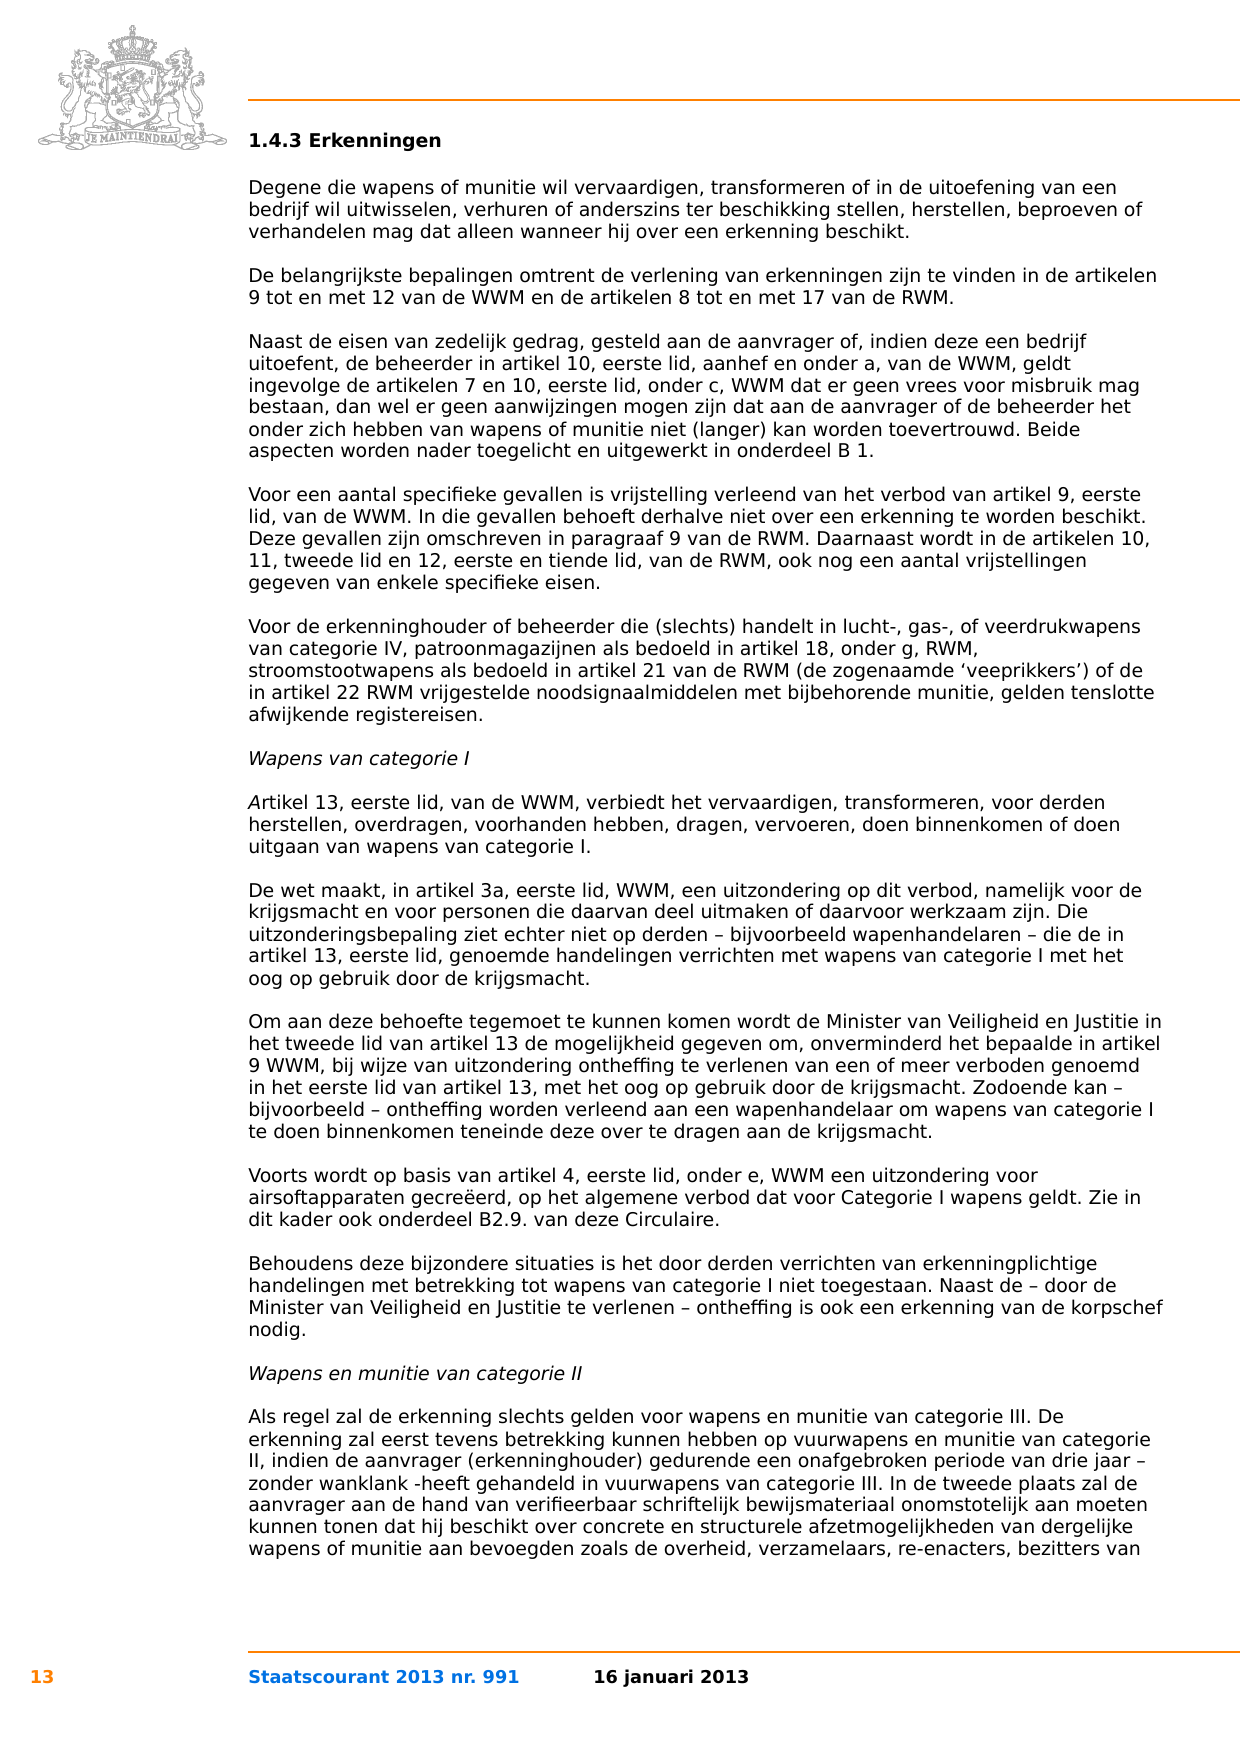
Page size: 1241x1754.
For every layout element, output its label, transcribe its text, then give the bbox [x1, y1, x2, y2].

text De belangrijkste bepalingen omtrent de verlening van erkenningen zijn te vinden in de artikelen 9 tot en met 12 van de WWM en de artikelen 8 tot en met 17 van de RWM. [248, 265, 1163, 309]
text Als regel zal de erkenning slechts gelden voor wapens en munitie van categorie III. De erkenning zal eerst tevens betrekking kunnen hebben op vuurwapens en munitie van categorie II, indien de aanvrager (erkenninghouder) gedurende een onafgebroken periode van drie jaar – zonder wanklank -heeft gehandeld in vuurwapens van categorie III. In de tweede plaats zal de aanvrager aan de hand van verifieerbaar schriftelijk bewijsmateriaal onomstotelijk aan moeten kunnen tonen dat hij beschikt over concrete en structurele afzetmogelijkheden van dergelijke wapens of munitie aan bevoegden zoals de overheid, verzamelaars, re-enacters, bezitters van [248, 1406, 1163, 1560]
text Behoudens deze bijzondere situaties is het door derden verrichten van erkenningplichtige handelingen met betrekking tot wapens van categorie I niet toegestaan. Naast de – door de Minister van Veiligheid en Justitie te verlenen – ontheffing is ook een erkenning van de korpschef nodig. [248, 1253, 1163, 1341]
picture [38, 25, 227, 150]
subtitle 1.4.3 Erkenningen [248, 130, 1163, 152]
text Voor een aantal specifieke gevallen is vrijstelling verleend van het verbod van artikel 9, eerste lid, van de WWM. In die gevallen behoeft derhalve niet over een erkenning te worden beschikt. Deze gevallen zijn omschreven in paragraaf 9 van de RWM. Daarnaast wordt in de artikelen 10, 11, tweede lid en 12, eerste en tiende lid, van de RWM, ook nog een aantal vrijstellingen gegeven van enkele specifieke eisen. [248, 484, 1163, 594]
subtitle Wapens en munitie van categorie II [248, 1363, 1163, 1384]
text Voorts wordt op basis van artikel 4, eerste lid, onder e, WWM een uitzondering voor airsoftapparaten gecreëerd, op het algemene verbod dat voor Categorie I wapens geldt. Zie in dit kader ook onderdeel B2.9. van deze Circulaire. [248, 1165, 1163, 1231]
text Om aan deze behoefte tegemoet te kunnen komen wordt de Minister van Veiligheid en Justitie in het tweede lid van artikel 13 de mogelijkheid gegeven om, onverminderd het bepaalde in artikel 9 WWM, bij wijze van uitzondering ontheffing te verlenen van een of meer verboden genoemd in het eerste lid van artikel 13, met het oog op gebruik door de krijgsmacht. Zodoende kan – bijvoorbeeld – ontheffing worden verleend aan een wapenhandelaar om wapens van categorie I te doen binnenkomen teneinde deze over te dragen aan de krijgsmacht. [248, 1011, 1163, 1143]
text Naast de eisen van zedelijk gedrag, gesteld aan de aanvrager of, indien deze een bedrijf uitoefent, de beheerder in artikel 10, eerste lid, aanhef en onder a, van de WWM, geldt ingevolge de artikelen 7 en 10, eerste lid, onder c, WWM dat er geen vrees voor misbruik mag bestaan, dan wel er geen aanwijzingen mogen zijn dat aan de aanvrager of de beheerder het onder zich hebben van wapens of munitie niet (langer) kan worden toevertrouwd. Beide aspecten worden nader toegelicht en uitgewerkt in onderdeel B 1. [248, 331, 1163, 462]
text De wet maakt, in artikel 3a, eerste lid, WWM, een uitzondering op dit verbod, namelijk voor de krijgsmacht en voor personen die daarvan deel uitmaken of daarvoor werkzaam zijn. Die uitzonderingsbepaling ziet echter niet op derden – bijvoorbeeld wapenhandelaren – die de in artikel 13, eerste lid, genoemde handelingen verrichten met wapens van categorie I met het oog op gebruik door de krijgsmacht. [248, 879, 1163, 989]
subtitle Wapens van categorie I [248, 748, 1163, 770]
text Degene die wapens of munitie wil vervaardigen, transformeren of in de uitoefening van een bedrijf wil uitwisselen, verhuren of anderszins ter beschikking stellen, herstellen, beproeven of verhandelen mag dat alleen wanneer hij over een erkenning beschikt. [248, 177, 1163, 243]
text Voor de erkenninghouder of beheerder die (slechts) handelt in lucht-, gas-, of veerdrukwapens van categorie IV, patroonmagazijnen als bedoeld in artikel 18, onder g, RWM, stroomstootwapens als bedoeld in artikel 21 van de RWM (de zogenaamde ‘veeprikkers’) of de in artikel 22 RWM vrijgestelde noodsignaalmiddelen met bijbehorende munitie, gelden tenslotte afwijkende registereisen. [248, 616, 1163, 726]
text Artikel 13, eerste lid, van de WWM, verbiedt het vervaardigen, transformeren, voor derden herstellen, overdragen, voorhanden hebben, dragen, vervoeren, doen binnenkomen of doen uitgaan van wapens van categorie I. [248, 792, 1163, 858]
